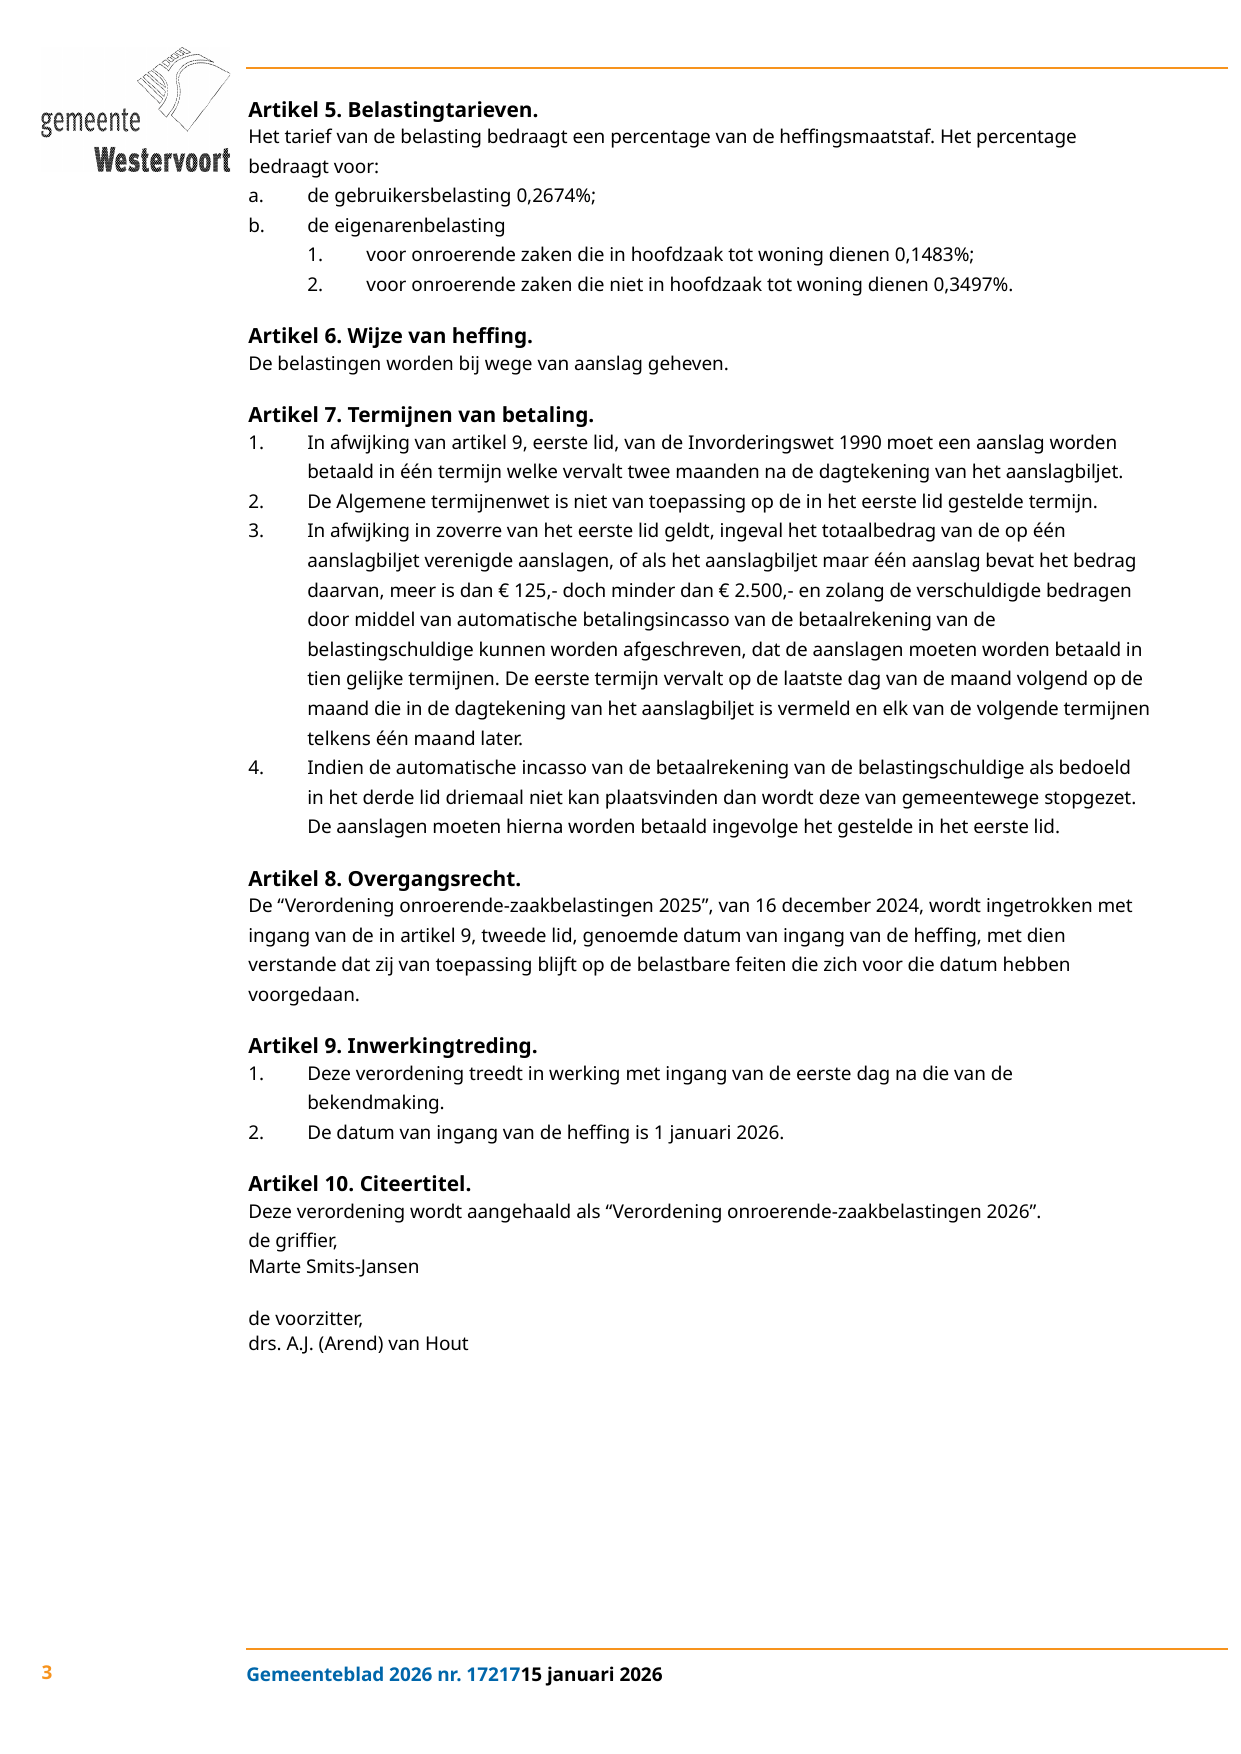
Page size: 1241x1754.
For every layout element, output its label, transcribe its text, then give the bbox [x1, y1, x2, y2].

text Artikel 9. Inwerkingtreding. [248, 1031, 1152, 1060]
list voor onroerende zaken die in hoofdzaak tot woning dienen 0,1483%; [307, 242, 1152, 267]
text drs. A.J. (Arend) van Hout [248, 1330, 1152, 1356]
text De belastingen worden bij wege van aanslag geheven. [248, 350, 1152, 376]
text Marte Smits-Jansen [248, 1253, 1152, 1279]
text De “Verordening onroerende-zaakbelastingen 2025”, van 16 december 2024, wordt ingetrokken met ingang van de in artikel 9, tweede lid, genoemde datum van ingang van de heffing, met dien verstande dat zij van toepassing blijft op de belastbare feiten die zich voor die datum hebben voorgedaan. [248, 892, 1152, 1007]
text de griffier, [248, 1227, 1152, 1253]
list Indien de automatische incasso van de betaalrekening van de belastingschuldige als bedoeld in het derde lid driemaal niet kan plaatsvinden dan wordt deze van gemeentewege stopgezet. De aanslagen moeten hierna worden betaald ingevolge het gestelde in het eerste lid. [248, 754, 1152, 839]
list In afwijking van artikel 9, eerste lid, van de Invorderingswet 1990 moet een aanslag worden betaald in één termijn welke vervalt twee maanden na de dagtekening van het aanslagbiljet. [248, 429, 1152, 484]
list Deze verordening treedt in werking met ingang van de eerste dag na die van de bekendmaking. [248, 1060, 1152, 1115]
text de voorzitter, [248, 1305, 1152, 1330]
text Artikel 6. Wijze van heffing. [248, 322, 1152, 350]
text Artikel 5. Belastingtarieven. [248, 95, 1152, 123]
list de eigenarenbelasting [248, 212, 1152, 238]
text Deze verordening wordt aangehaald als “Verordening onroerende-zaakbelastingen 2026”. [248, 1198, 1152, 1224]
list de gebruikersbelasting 0,2674%; [248, 182, 1152, 208]
text Artikel 7. Termijnen van betaling. [248, 400, 1152, 429]
text Artikel 8. Overgangsrecht. [248, 864, 1152, 892]
list De Algemene termijnenwet is niet van toepassing op de in het eerste lid gestelde termijn. [248, 488, 1152, 514]
list De datum van ingang van de heffing is 1 januari 2026. [248, 1119, 1152, 1145]
list In afwijking in zoverre van het eerste lid geldt, ingeval het totaalbedrag van de op één aanslagbiljet verenigde aanslagen, of als het aanslagbiljet maar één aanslag bevat het bedrag daarvan, meer is dan € 125,- doch minder dan € 2.500,- en zolang de verschuldigde bedragen door middel van automatische betalingsincasso van de betaalrekening van de belastingschuldige kunnen worden afgeschreven, dat de aanslagen moeten worden betaald in tien gelijke termijnen. De eerste termijn vervalt op de laatste dag van de maand volgend op de maand die in de dagtekening van het aanslagbiljet is vermeld en elk van de volgende termijnen telkens één maand later. [248, 518, 1152, 750]
text Het tarief van de belasting bedraagt een percentage van de heffingsmaatstaf. Het percentage bedraagt voor: [248, 123, 1152, 178]
list voor onroerende zaken die niet in hoofdzaak tot woning dienen 0,3497%. [307, 271, 1152, 297]
text Artikel 10. Citeertitel. [248, 1169, 1152, 1198]
picture [41, 47, 231, 172]
